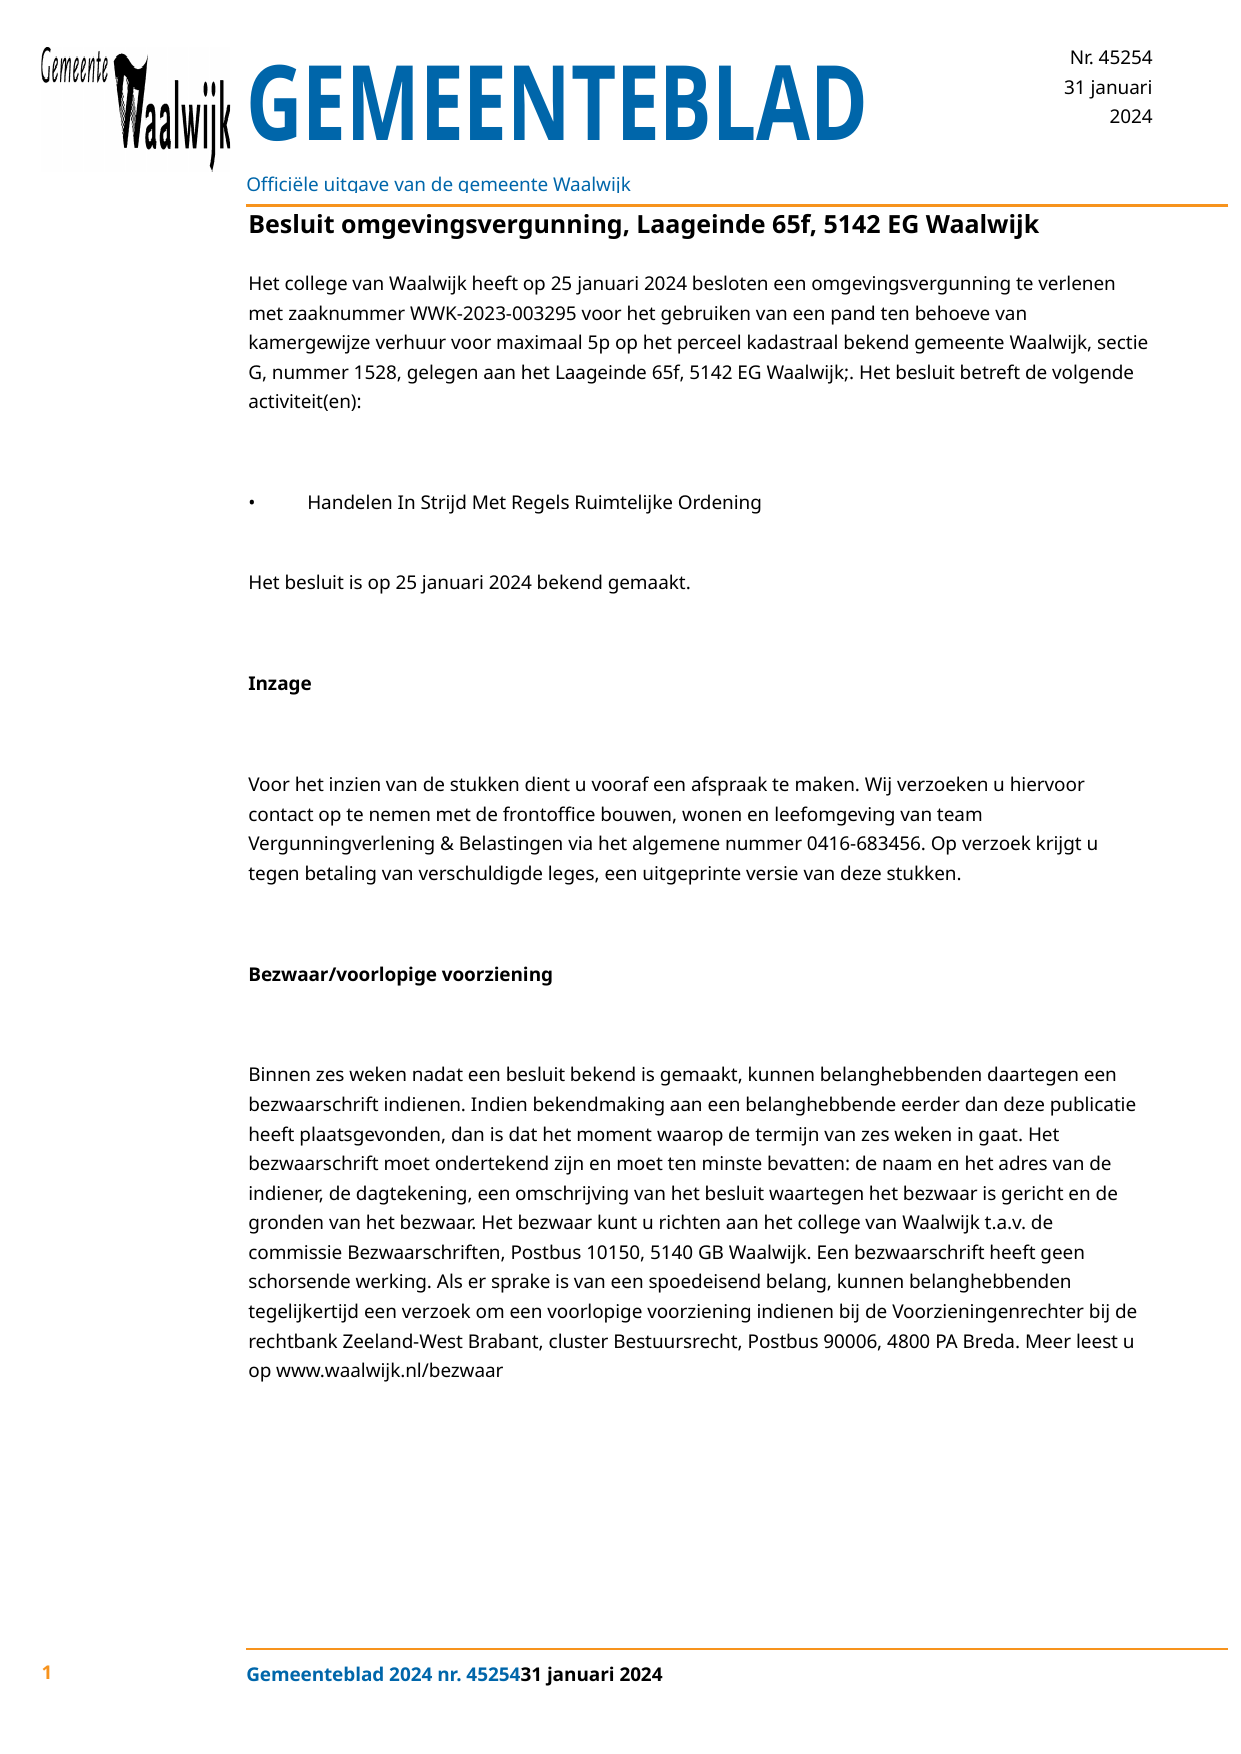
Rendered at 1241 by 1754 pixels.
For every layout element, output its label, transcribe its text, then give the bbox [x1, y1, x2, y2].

list Handelen In Strijd Met Regels Ruimtelijke Ordening [248, 489, 1152, 515]
text Binnen zes weken nadat een besluit bekend is gemaakt, kunnen belanghebbenden daartegen een bezwaarschrift indienen. Indien bekendmaking aan een belanghebbende eerder dan deze publicatie heeft plaatsgevonden, dan is dat het moment waarop de termijn van zes weken in gaat. Het bezwaarschrift moet ondertekend zijn en moet ten minste bevatten: de naam en het adres van de indiener, de dagtekening, een omschrijving van het besluit waartegen het bezwaar is gericht en de gronden van het bezwaar. Het bezwaar kunt u richten aan het college van Waalwijk t.a.v. de commissie Bezwaarschriften, Postbus 10150, 5140 GB Waalwijk. Een bezwaarschrift heeft geen schorsende werking. Als er sprake is van een spoedeisend belang, kunnen belanghebbenden tegelijkertijd een verzoek om een voorlopige voorziening indienen bij de Voorzieningenrechter bij de rechtbank Zeeland-West Brabant, cluster Bestuursrecht, Postbus 90006, 4800 PA Breda. Meer leest u op www.waalwijk.nl/bezwaar [248, 1062, 1152, 1383]
text Voor het inzien van de stukken dient u vooraf een afspraak te maken. Wij verzoeken u hiervoor contact op te nemen met de frontoffice bouwen, wonen en leefomgeving van team Vergunningverlening & Belastingen via het algemene nummer 0416-683456. Op verzoek krijgt u tegen betaling van verschuldigde leges, een uitgeprinte versie van deze stukken. [248, 771, 1152, 886]
text Het besluit is op 25 januari 2024 bekend gemaakt. [248, 569, 1152, 595]
text Inzage [248, 670, 1152, 696]
text Het college van Waalwijk heeft op 25 januari 2024 besloten een omgevingsvergunning te verlenen met zaaknummer WWK-2023-003295 voor het gebruiken van een pand ten behoeve van kamergewijze verhuur voor maximaal 5p op het perceel kadastraal bekend gemeente Waalwijk, sectie G, nummer 1528, gelegen aan het Laageinde 65f, 5142 EG Waalwijk;. Het besluit betreft de volgende activiteit(en): [248, 270, 1152, 414]
text Besluit omgevingsvergunning, Laageinde 65f, 5142 EG Waalwijk [248, 207, 1152, 241]
text Bezwaar/voorlopige voorziening [248, 961, 1152, 986]
picture [41, 47, 231, 172]
